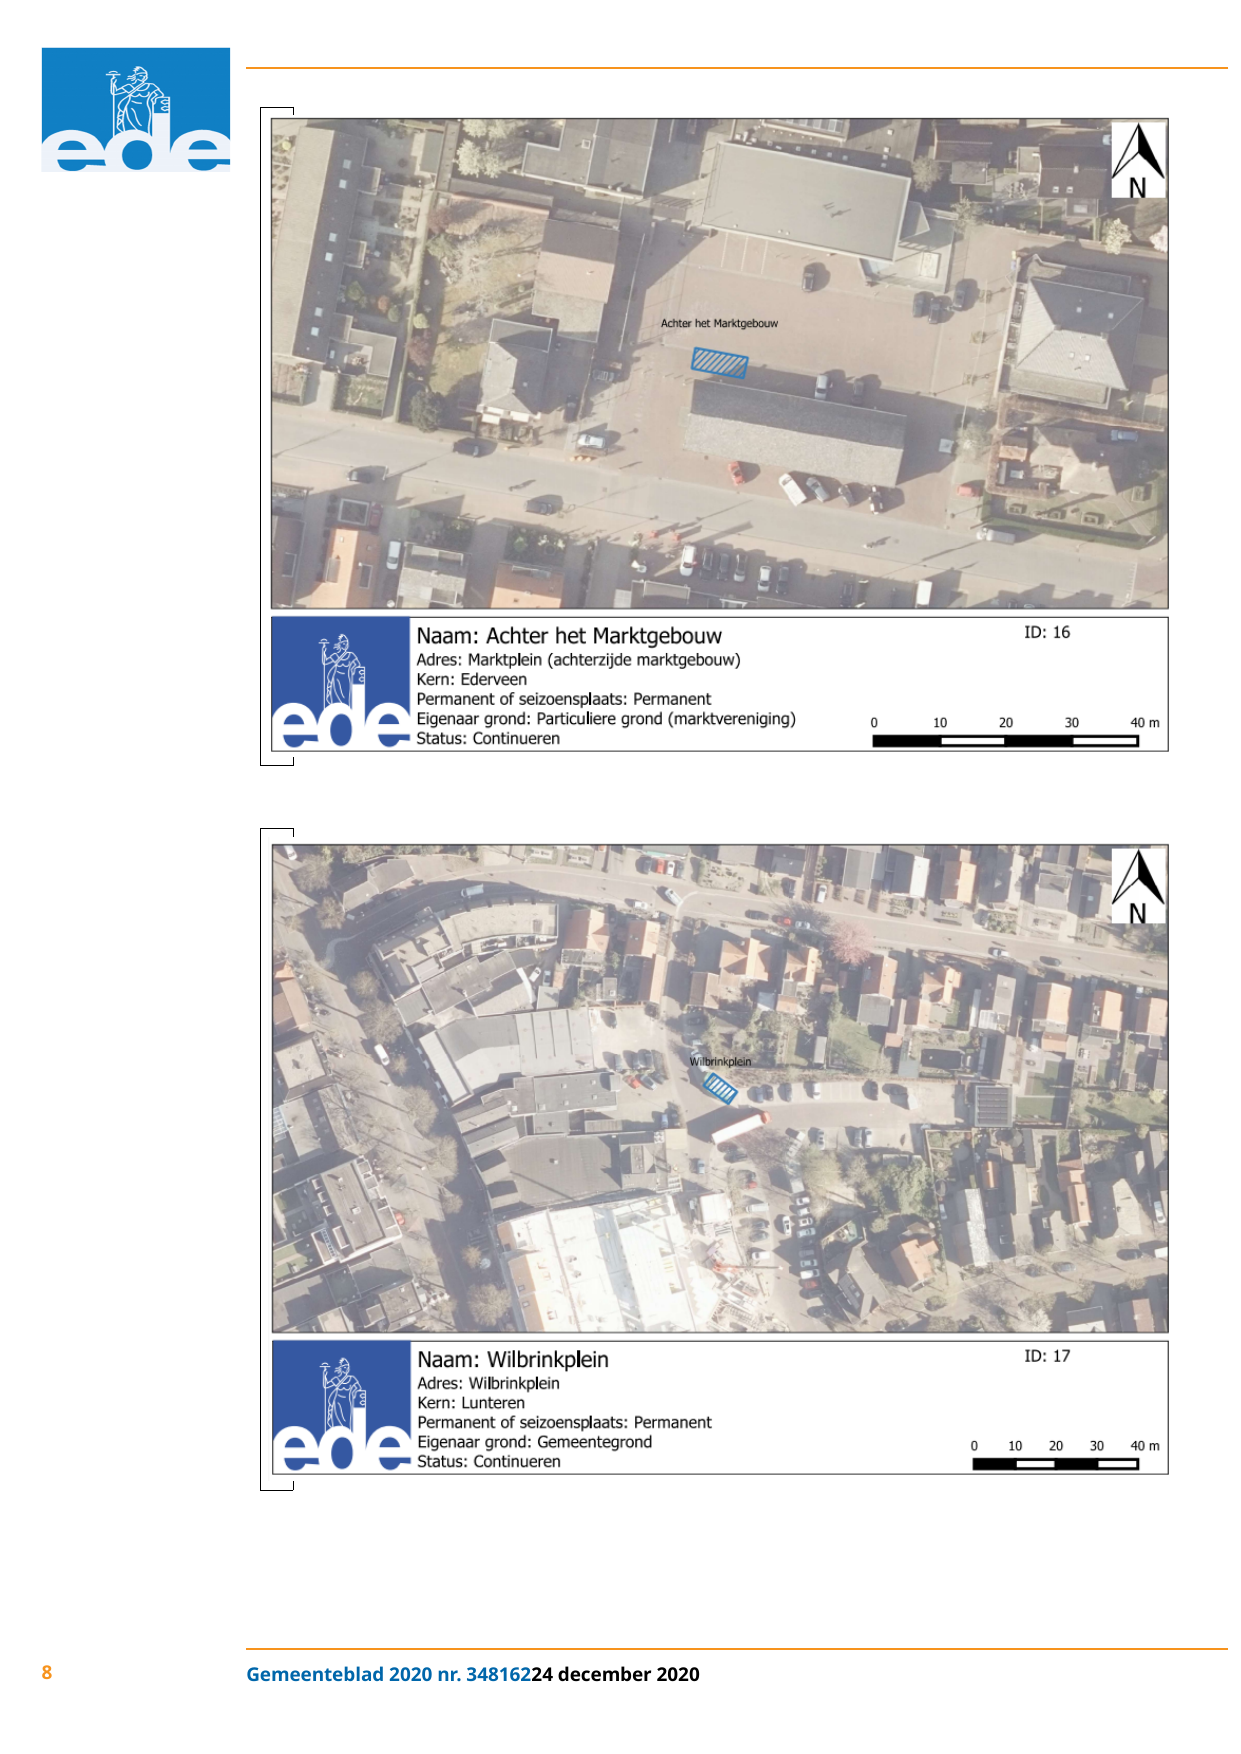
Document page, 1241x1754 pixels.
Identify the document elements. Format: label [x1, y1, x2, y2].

picture [41, 47, 231, 172]
picture [268, 115, 1173, 757]
picture [268, 837, 1173, 1481]
